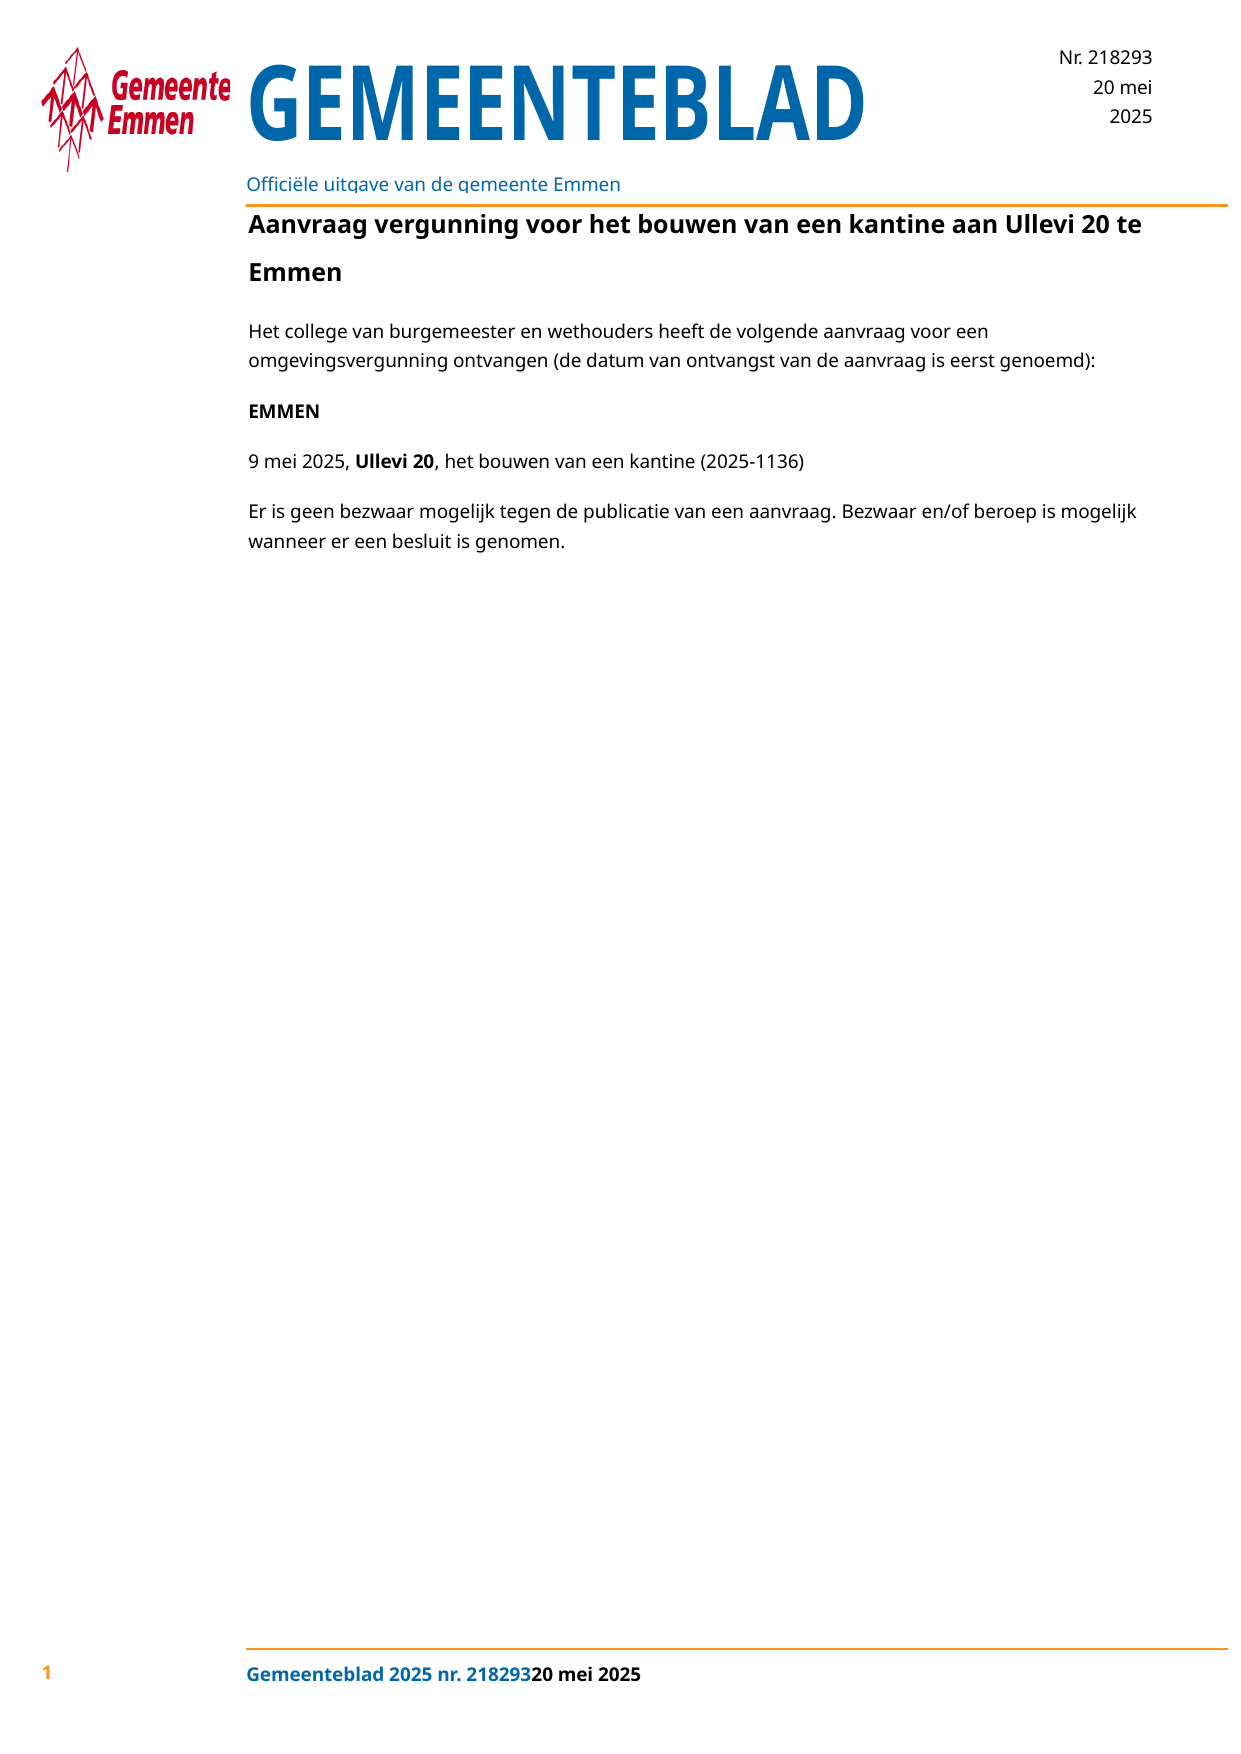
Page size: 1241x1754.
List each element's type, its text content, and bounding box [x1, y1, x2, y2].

text EMMEN [248, 398, 1152, 424]
picture [41, 47, 231, 172]
text Aanvraag vergunning voor het bouwen van een kantine aan Ullevi 20 te Emmen [248, 207, 1152, 288]
text 9 mei 2025, Ullevi 20, het bouwen van een kantine (2025-1136) [248, 448, 1152, 474]
text Het college van burgemeester en wethouders heeft de volgende aanvraag voor een omgevingsvergunning ontvangen (de datum van ontvangst van de aanvraag is eerst genoemd): [248, 318, 1152, 373]
text Er is geen bezwaar mogelijk tegen de publicatie van een aanvraag. Bezwaar en/of beroep is mogelijk wanneer er een besluit is genomen. [248, 499, 1152, 554]
